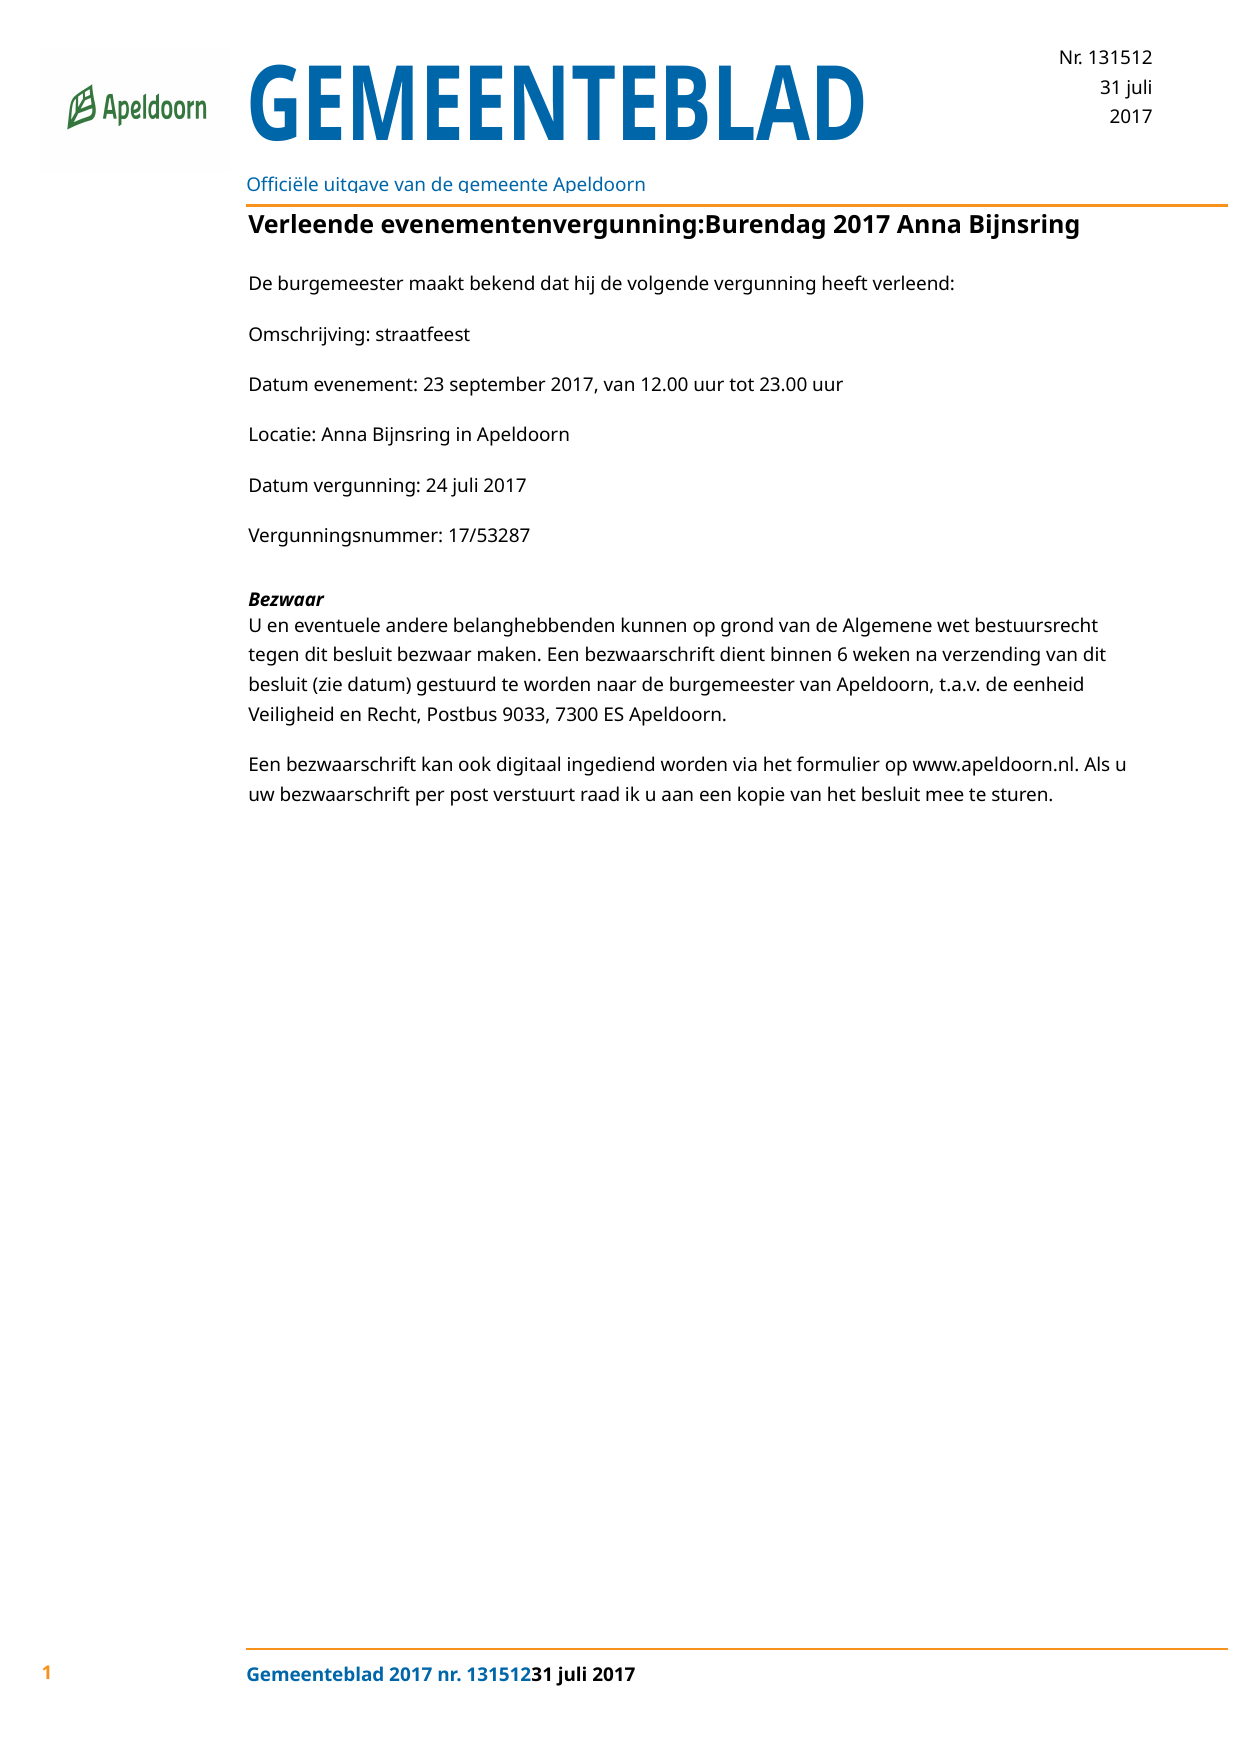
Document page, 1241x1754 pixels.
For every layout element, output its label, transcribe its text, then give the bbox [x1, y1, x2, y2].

text Vergunningsnummer: 17/53287 [248, 522, 1152, 548]
picture [41, 47, 231, 172]
text Locatie: Anna Bijnsring in Apeldoorn [248, 422, 1152, 447]
text U en eventuele andere belanghebbenden kunnen op grond van de Algemene wet bestuursrecht tegen dit besluit bezwaar maken. Een bezwaarschrift dient binnen 6 weken na verzending van dit besluit (zie datum) gestuurd te worden naar de burgemeester van Apeldoorn, t.a.v. de eenheid Veiligheid en Recht, Postbus 9033, 7300 ES Apeldoorn. [248, 612, 1152, 727]
text Verleende evenementenvergunning:Burendag 2017 Anna Bijnsring [248, 207, 1152, 241]
text Datum vergunning: 24 juli 2017 [248, 472, 1152, 498]
text Datum evenement: 23 september 2017, van 12.00 uur tot 23.00 uur [248, 371, 1152, 397]
text Een bezwaarschrift kan ook digitaal ingediend worden via het formulier op www.apeldoorn.nl. Als u uw bezwaarschrift per post verstuurt raad ik u aan een kopie van het besluit mee te sturen. [248, 751, 1152, 807]
text De burgemeester maakt bekend dat hij de volgende vergunning heeft verleend: [248, 270, 1152, 296]
text Bezwaar [248, 586, 1152, 612]
text Omschrijving: straatfeest [248, 321, 1152, 346]
